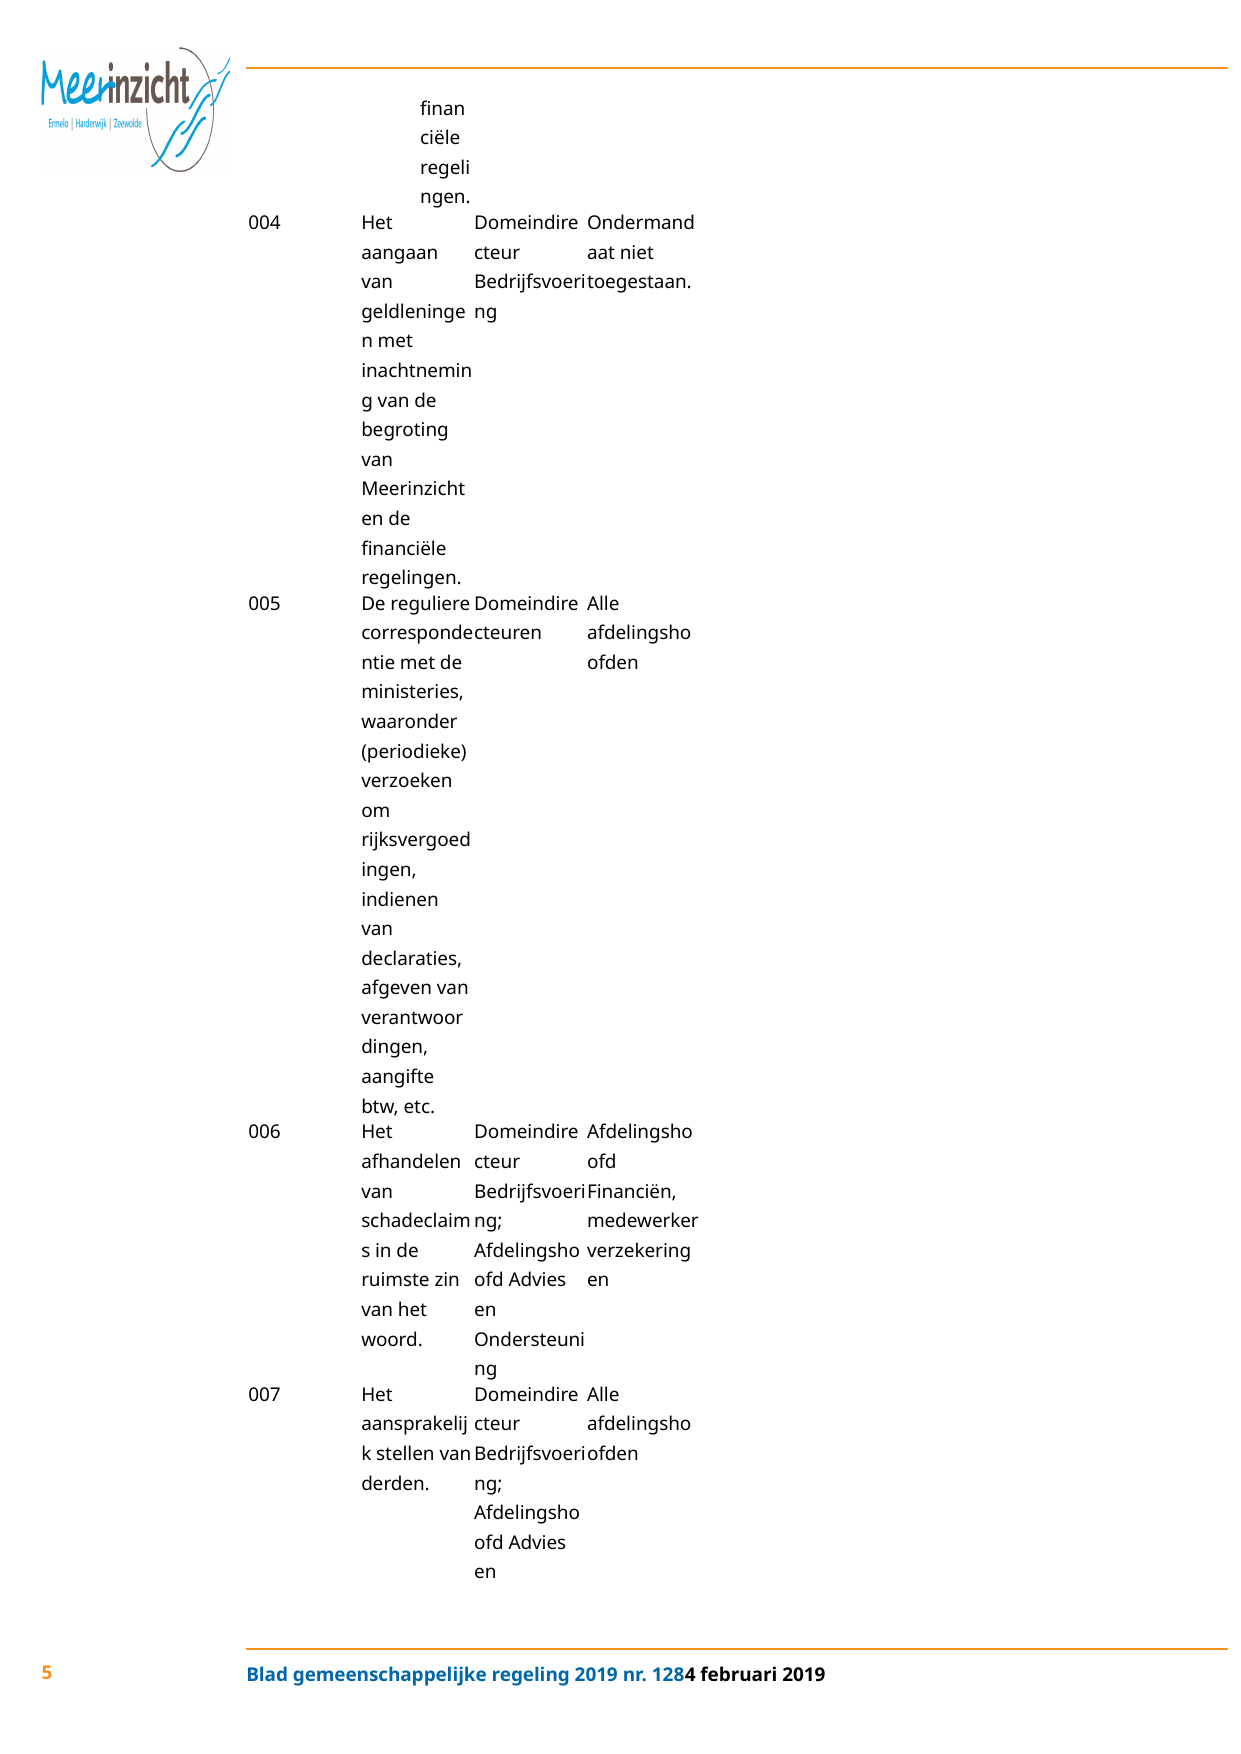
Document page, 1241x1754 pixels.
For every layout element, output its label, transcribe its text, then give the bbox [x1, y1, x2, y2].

table_cell 005 [248, 590, 361, 1119]
table_cell [700, 590, 813, 1119]
table_cell 006 [248, 1119, 361, 1381]
table_cell 007 [248, 1381, 361, 1584]
table_cell [587, 95, 700, 209]
table_cell Het afhandelen van schadeclaims in de ruimste zin van het woord. [361, 1119, 474, 1381]
table_cell [474, 95, 587, 209]
table_cell Domeindirecteur Bedrijfsvoering [474, 209, 587, 590]
table_cell Domeindirecteur Bedrijfsvoering; Afdelingshoofd Advies en [474, 1381, 587, 1584]
table_cell Domeindirecteuren [474, 590, 587, 1119]
table_cell [700, 1381, 813, 1584]
table_cell De reguliere correspondentie met de ministeries, waaronder (periodieke) verzoeken om rijksvergoedingen, indienen van declaraties, afgeven van verantwoordingen, aangifte btw, etc. [361, 590, 474, 1119]
table_cell Domeindirecteur Bedrijfsvoering; Afdelingshoofd Advies en Ondersteuning [474, 1119, 587, 1381]
table_cell [700, 1119, 813, 1381]
table_cell financiële regelingen. [361, 95, 474, 209]
table_cell 004 [248, 209, 361, 590]
table_cell Alle afdelingshoofden [587, 1381, 700, 1584]
picture [41, 47, 231, 172]
table_cell Alle afdelingshoofden [587, 590, 700, 1119]
table_cell [248, 95, 361, 209]
table_cell Het aansprakelijk stellen van derden. [361, 1381, 474, 1584]
table_cell Het aangaan van geldleningen met inachtneming van de begroting van Meerinzicht en de financiële regelingen. [361, 209, 474, 590]
table_cell Ondermandaat niet toegestaan. [587, 209, 700, 590]
table_cell [700, 95, 813, 209]
table_cell Afdelingshoofd Financiën, medewerker verzekeringen [587, 1119, 700, 1381]
table_cell [700, 209, 813, 590]
